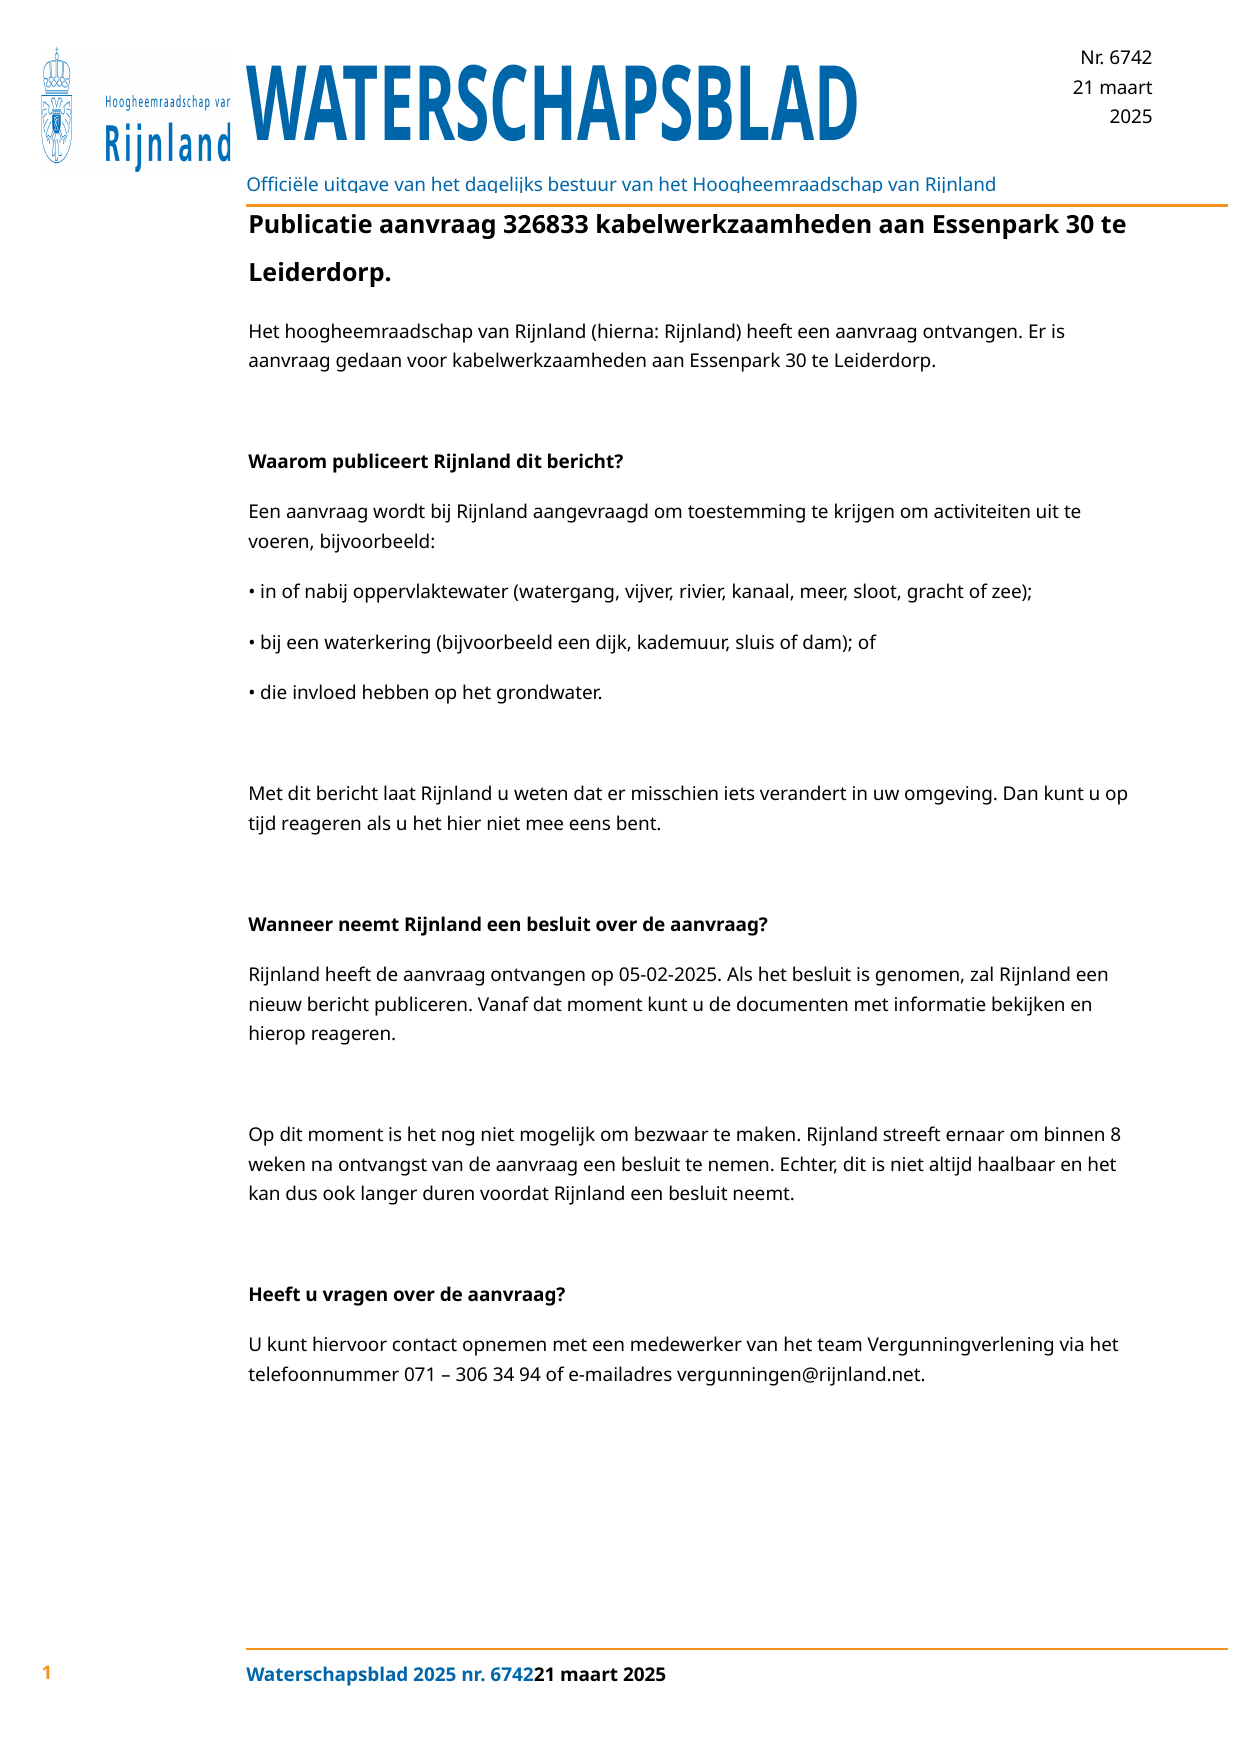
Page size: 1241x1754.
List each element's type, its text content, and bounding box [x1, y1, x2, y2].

text Heeft u vragen over de aanvraag? [248, 1281, 1152, 1307]
text Publicatie aanvraag 326833 kabelwerkzaamheden aan Essenpark 30 te Leiderdorp. [248, 207, 1152, 288]
text U kunt hiervoor contact opnemen met een medewerker van het team Vergunningverlening via het telefoonnummer 071 – 306 34 94 of e-mailadres vergunningen@rijnland.net. [248, 1332, 1152, 1387]
text Op dit moment is het nog niet mogelijk om bezwaar te maken. Rijnland streeft ernaar om binnen 8 weken na ontvangst van de aanvraag een besluit te nemen. Echter, dit is niet altijd haalbaar en het kan dus ook langer duren voordat Rijnland een besluit neemt. [248, 1121, 1152, 1206]
text • bij een waterkering (bijvoorbeeld een dijk, kademuur, sluis of dam); of [248, 629, 1152, 655]
text Het hoogheemraadschap van Rijnland (hierna: Rijnland) heeft een aanvraag ontvangen. Er is aanvraag gedaan voor kabelwerkzaamheden aan Essenpark 30 te Leiderdorp. [248, 318, 1152, 373]
picture [41, 47, 231, 172]
text Met dit bericht laat Rijnland u weten dat er misschien iets verandert in uw omgeving. Dan kunt u op tijd reageren als u het hier niet mee eens bent. [248, 780, 1152, 836]
text Rijnland heeft de aanvraag ontvangen op 05-02-2025. Als het besluit is genomen, zal Rijnland een nieuw bericht publiceren. Vanaf dat moment kunt u de documenten met informatie bekijken en hierop reageren. [248, 961, 1152, 1046]
text • die invloed hebben op het grondwater. [248, 679, 1152, 705]
text Wanneer neemt Rijnland een besluit over de aanvraag? [248, 911, 1152, 937]
text Een aanvraag wordt bij Rijnland aangevraagd om toestemming te krijgen om activiteiten uit te voeren, bijvoorbeeld: [248, 499, 1152, 554]
text • in of nabij oppervlaktewater (watergang, vijver, rivier, kanaal, meer, sloot, gracht of zee); [248, 579, 1152, 604]
text Waarom publiceert Rijnland dit bericht? [248, 448, 1152, 474]
